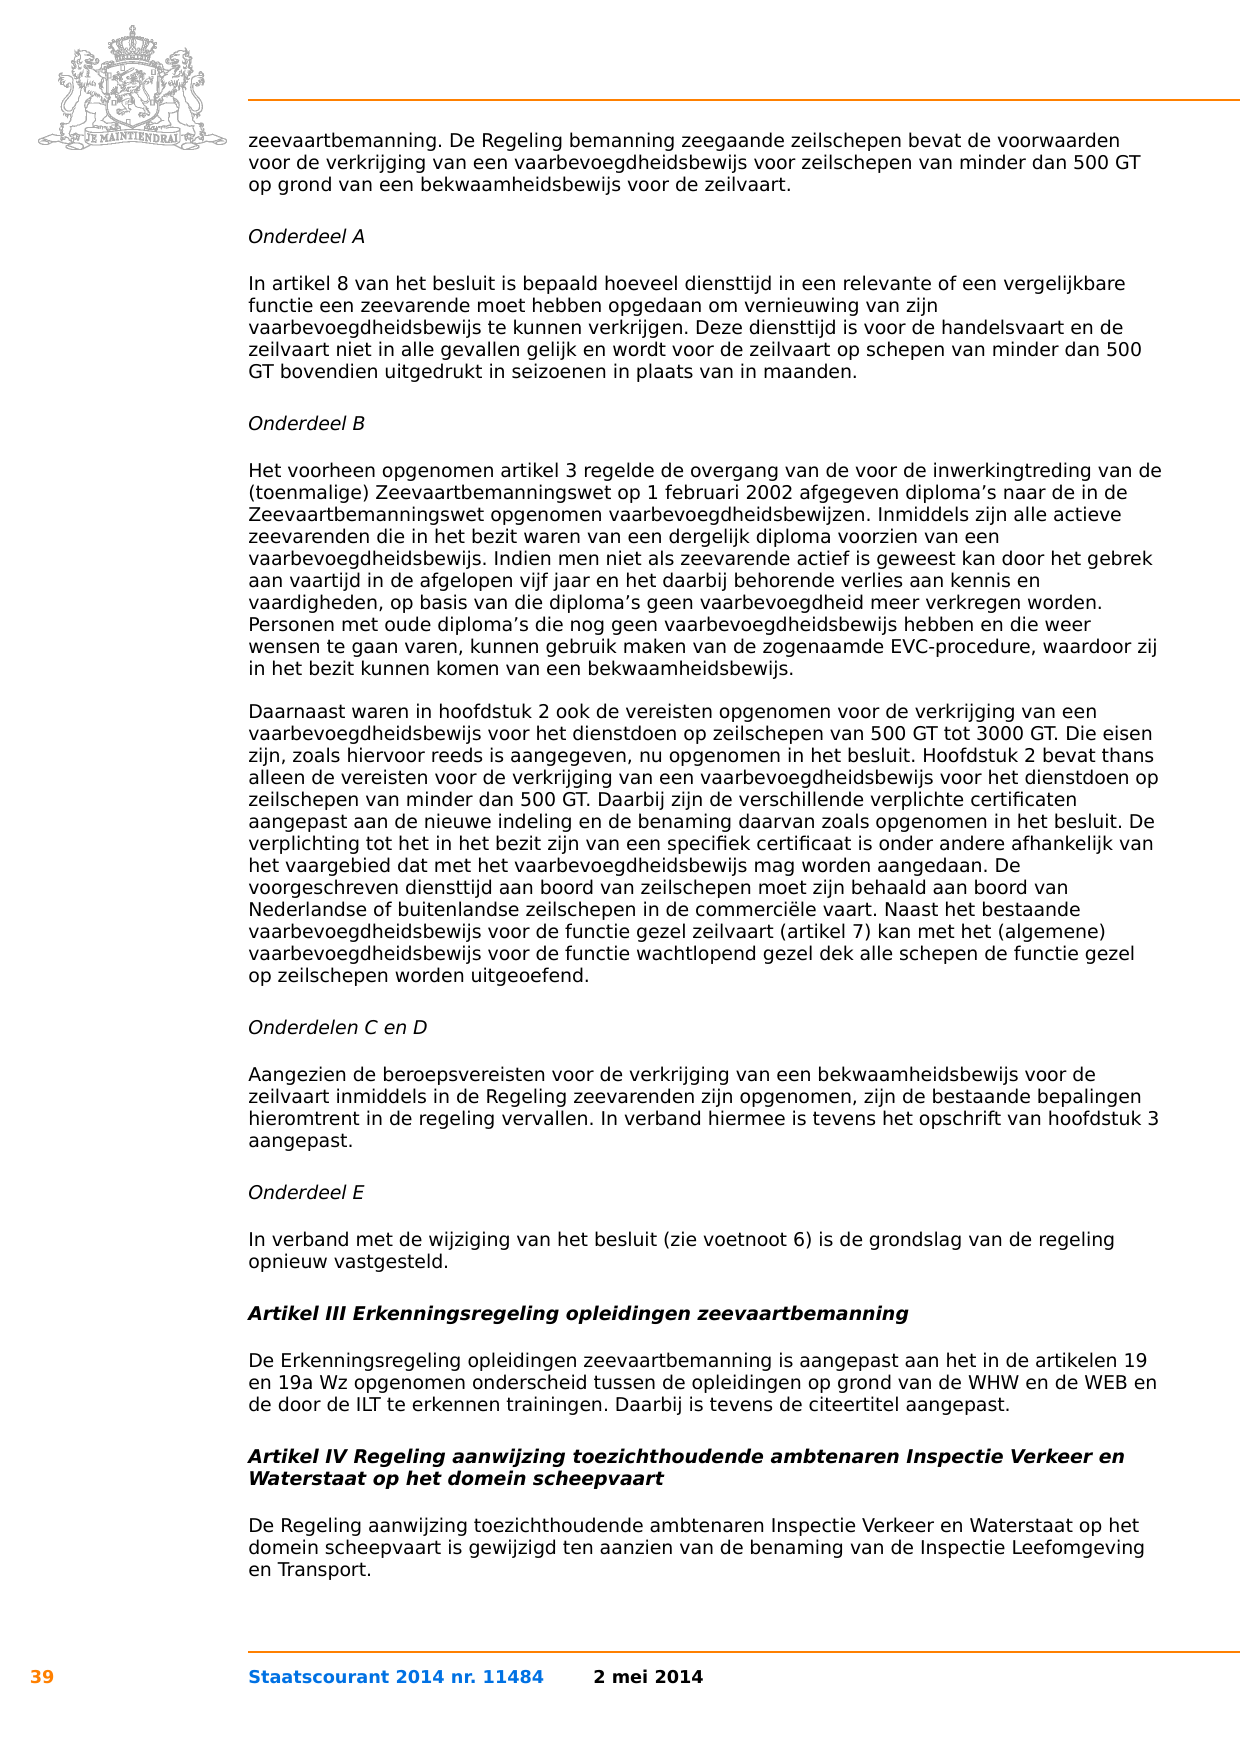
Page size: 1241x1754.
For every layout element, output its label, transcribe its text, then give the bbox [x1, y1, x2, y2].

text De Erkenningsregeling opleidingen zeevaartbemanning is aangepast aan het in de artikelen 19 en 19a Wz opgenomen onderscheid tussen de opleidingen op grond van de WHW en de WEB en de door de ILT te erkennen trainingen. Daarbij is tevens de citeertitel aangepast. [248, 1350, 1163, 1416]
subtitle Artikel III Erkenningsregeling opleidingen zeevaartbemanning [248, 1303, 1163, 1325]
text Aangezien de beroepsvereisten voor de verkrijging van een bekwaamheidsbewijs voor de zeilvaart inmiddels in de Regeling zeevarenden zijn opgenomen, zijn de bestaande bepalingen hieromtrent in de regeling vervallen. In verband hiermee is tevens het opschrift van hoofdstuk 3 aangepast. [248, 1064, 1163, 1152]
subtitle Onderdeel B [248, 413, 1163, 435]
text De Regeling aanwijzing toezichthoudende ambtenaren Inspectie Verkeer en Waterstaat op het domein scheepvaart is gewijzigd ten aanzien van de benaming van de Inspectie Leefomgeving en Transport. [248, 1515, 1163, 1581]
subtitle Artikel IV Regeling aanwijzing toezichthoudende ambtenaren Inspectie Verkeer en Waterstaat op het domein scheepvaart [248, 1446, 1163, 1490]
text In artikel 8 van het besluit is bepaald hoeveel diensttijd in een relevante of een vergelijkbare functie een zeevarende moet hebben opgedaan om vernieuwing van zijn vaarbevoegdheidsbewijs te kunnen verkrijgen. Deze diensttijd is voor de handelsvaart en de zeilvaart niet in alle gevallen gelijk en wordt voor de zeilvaart op schepen van minder dan 500 GT bovendien uitgedrukt in seizoenen in plaats van in maanden. [248, 273, 1163, 383]
text In verband met de wijziging van het besluit (zie voetnoot 6) is de grondslag van de regeling opnieuw vastgesteld. [248, 1229, 1163, 1273]
text Daarnaast waren in hoofdstuk 2 ook de vereisten opgenomen voor de verkrijging van een vaarbevoegdheidsbewijs voor het dienstdoen op zeilschepen van 500 GT tot 3000 GT. Die eisen zijn, zoals hiervoor reeds is aangegeven, nu opgenomen in het besluit. Hoofdstuk 2 bevat thans alleen de vereisten voor de verkrijging van een vaarbevoegdheidsbewijs voor het dienstdoen op zeilschepen van minder dan 500 GT. Daarbij zijn de verschillende verplichte certificaten aangepast aan de nieuwe indeling en de benaming daarvan zoals opgenomen in het besluit. De verplichting tot het in het bezit zijn van een specifiek certificaat is onder andere afhankelijk van het vaargebied dat met het vaarbevoegdheidsbewijs mag worden aangedaan. De voorgeschreven diensttijd aan boord van zeilschepen moet zijn behaald aan boord van Nederlandse of buitenlandse zeilschepen in de commerciële vaart. Naast het bestaande vaarbevoegdheidsbewijs voor de functie gezel zeilvaart (artikel 7) kan met het (algemene) vaarbevoegdheidsbewijs voor de functie wachtlopend gezel dek alle schepen de functie gezel op zeilschepen worden uitgeoefend. [248, 701, 1163, 987]
text Het voorheen opgenomen artikel 3 regelde de overgang van de voor de inwerkingtreding van de (toenmalige) Zeevaartbemanningswet op 1 februari 2002 afgegeven diploma’s naar de in de Zeevaartbemanningswet opgenomen vaarbevoegdheidsbewijzen. Inmiddels zijn alle actieve zeevarenden die in het bezit waren van een dergelijk diploma voorzien van een vaarbevoegdheidsbewijs. Indien men niet als zeevarende actief is geweest kan door het gebrek aan vaartijd in de afgelopen vijf jaar en het daarbij behorende verlies aan kennis en vaardigheden, op basis van die diploma’s geen vaarbevoegdheid meer verkregen worden. Personen met oude diploma’s die nog geen vaarbevoegdheidsbewijs hebben en die weer wensen te gaan varen, kunnen gebruik maken van de zogenaamde EVC-procedure, waardoor zij in het bezit kunnen komen van een bekwaamheidsbewijs. [248, 460, 1163, 679]
subtitle Onderdelen C en D [248, 1017, 1163, 1039]
picture [38, 25, 227, 150]
text zeevaartbemanning. De Regeling bemanning zeegaande zeilschepen bevat de voorwaarden voor de verkrijging van een vaarbevoegdheidsbewijs voor zeilschepen van minder dan 500 GT op grond van een bekwaamheidsbewijs voor de zeilvaart. [248, 130, 1163, 196]
subtitle Onderdeel A [248, 226, 1163, 248]
subtitle Onderdeel E [248, 1182, 1163, 1204]
